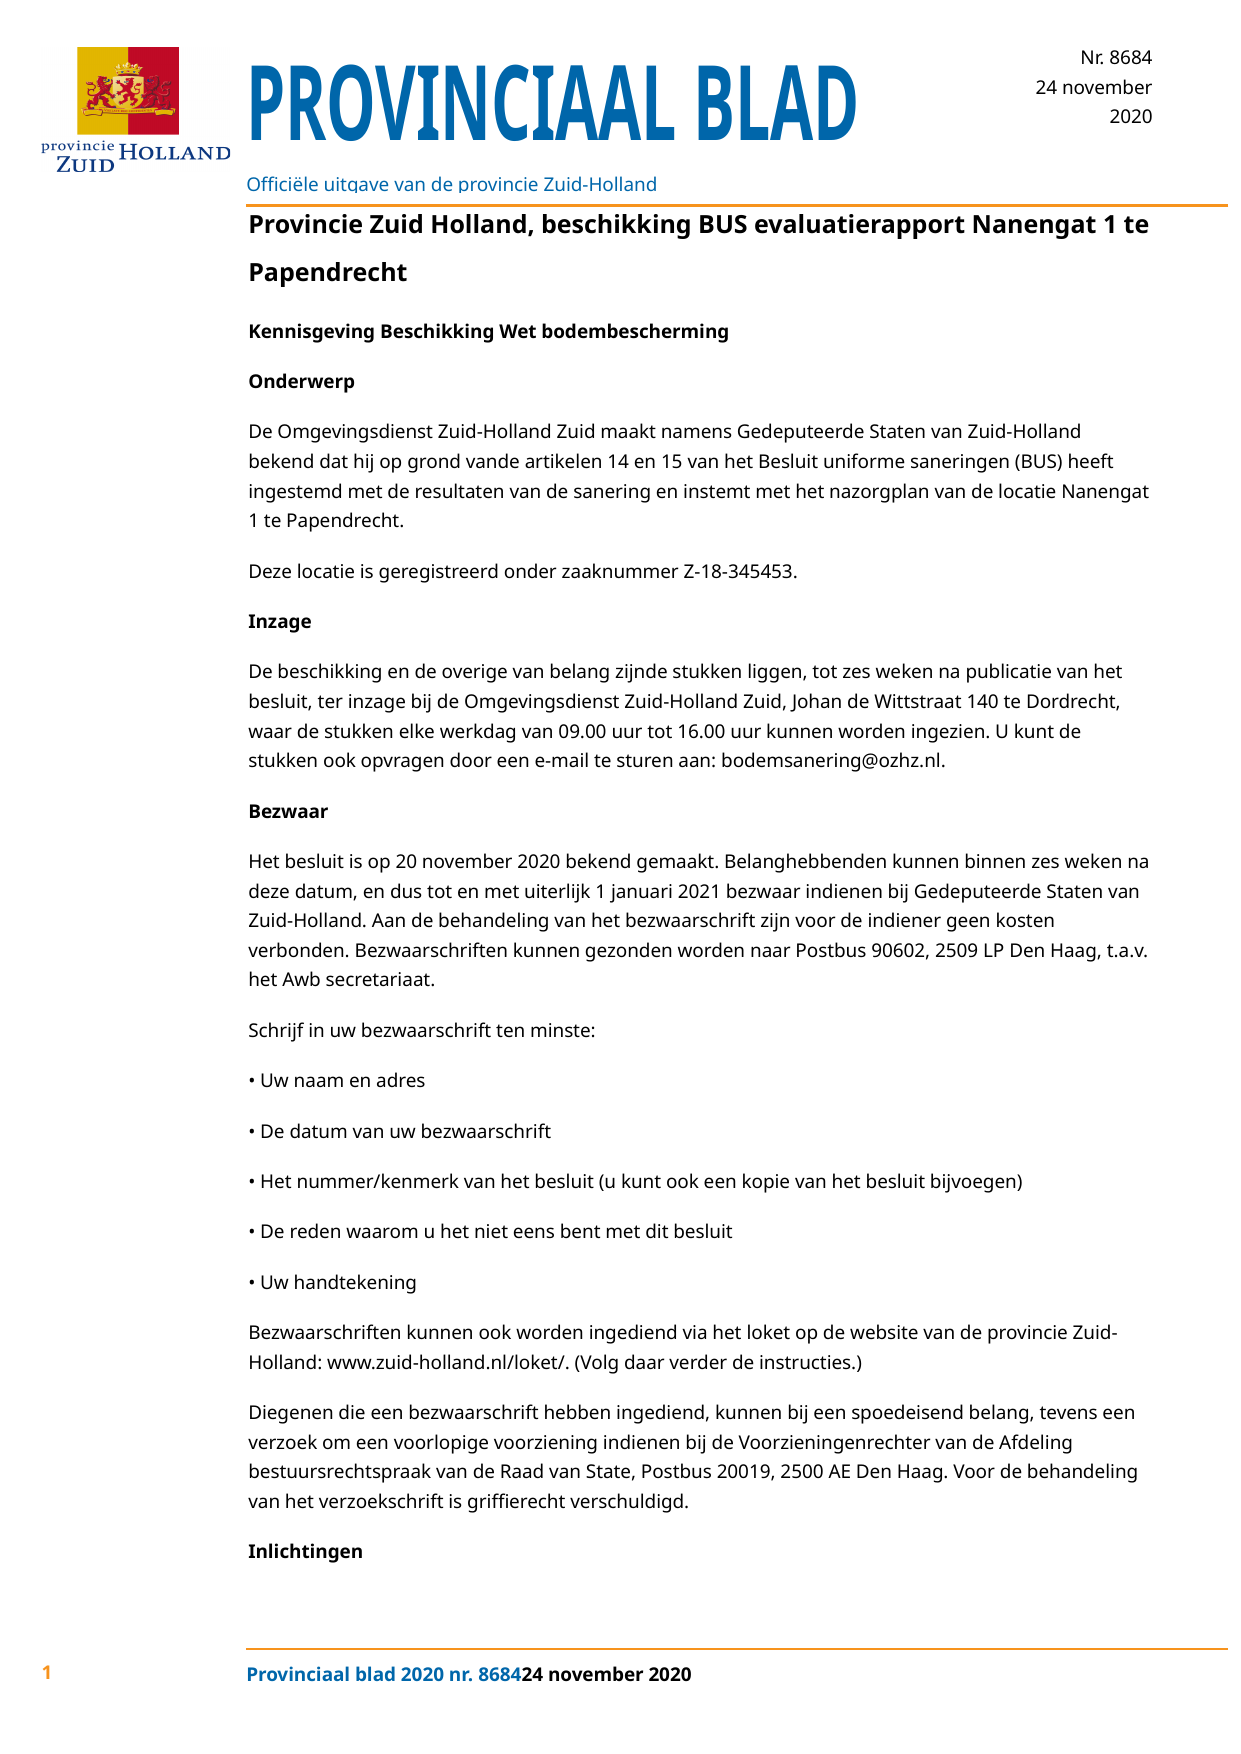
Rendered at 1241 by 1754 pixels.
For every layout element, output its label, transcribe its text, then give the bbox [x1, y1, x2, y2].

text Schrijf in uw bezwaarschrift ten minste: [248, 1017, 1152, 1043]
text Het besluit is op 20 november 2020 bekend gemaakt. Belanghebbenden kunnen binnen zes weken na deze datum, en dus tot en met uiterlijk 1 januari 2021 bezwaar indienen bij Gedeputeerde Staten van Zuid-Holland. Aan de behandeling van het bezwaarschrift zijn voor de indiener geen kosten verbonden. Bezwaarschriften kunnen gezonden worden naar Postbus 90602, 2509 LP Den Haag, t.a.v. het Awb secretariaat. [248, 848, 1152, 992]
text • De datum van uw bezwaarschrift [248, 1118, 1152, 1144]
text Diegenen die een bezwaarschrift hebben ingediend, kunnen bij een spoedeisend belang, tevens een verzoek om een voorlopige voorziening indienen bij de Voorzieningenrechter van de Afdeling bestuursrechtspraak van de Raad van State, Postbus 20019, 2500 AE Den Haag. Voor de behandeling van het verzoekschrift is griffierecht verschuldigd. [248, 1399, 1152, 1514]
text • Het nummer/kenmerk van het besluit (u kunt ook een kopie van het besluit bijvoegen) [248, 1168, 1152, 1194]
text Inlichtingen [248, 1539, 1152, 1564]
picture [41, 47, 231, 172]
text Kennisgeving Beschikking Wet bodembescherming [248, 318, 1152, 344]
text De Omgevingsdienst Zuid-Holland Zuid maakt namens Gedeputeerde Staten van Zuid-Holland bekend dat hij op grond vande artikelen 14 en 15 van het Besluit uniforme saneringen (BUS) heeft ingestemd met de resultaten van de sanering en instemt met het nazorgplan van de locatie Nanengat 1 te Papendrecht. [248, 419, 1152, 533]
text • Uw handtekening [248, 1269, 1152, 1295]
text Onderwerp [248, 368, 1152, 394]
text Inzage [248, 608, 1152, 634]
text • Uw naam en adres [248, 1067, 1152, 1093]
text Bezwaar [248, 798, 1152, 824]
text Deze locatie is geregistreerd onder zaaknummer Z-18-345453. [248, 558, 1152, 584]
text Bezwaarschriften kunnen ook worden ingediend via het loket op de website van de provincie Zuid-Holland: www.zuid-holland.nl/loket/. (Volg daar verder de instructies.) [248, 1319, 1152, 1375]
text Provincie Zuid Holland, beschikking BUS evaluatierapport Nanengat 1 te Papendrecht [248, 207, 1152, 288]
text De beschikking en de overige van belang zijnde stukken liggen, tot zes weken na publicatie van het besluit, ter inzage bij de Omgevingsdienst Zuid-Holland Zuid, Johan de Wittstraat 140 te Dordrecht, waar de stukken elke werkdag van 09.00 uur tot 16.00 uur kunnen worden ingezien. U kunt de stukken ook opvragen door een e-mail te sturen aan: bodemsanering@ozhz.nl. [248, 659, 1152, 773]
text • De reden waarom u het niet eens bent met dit besluit [248, 1219, 1152, 1244]
